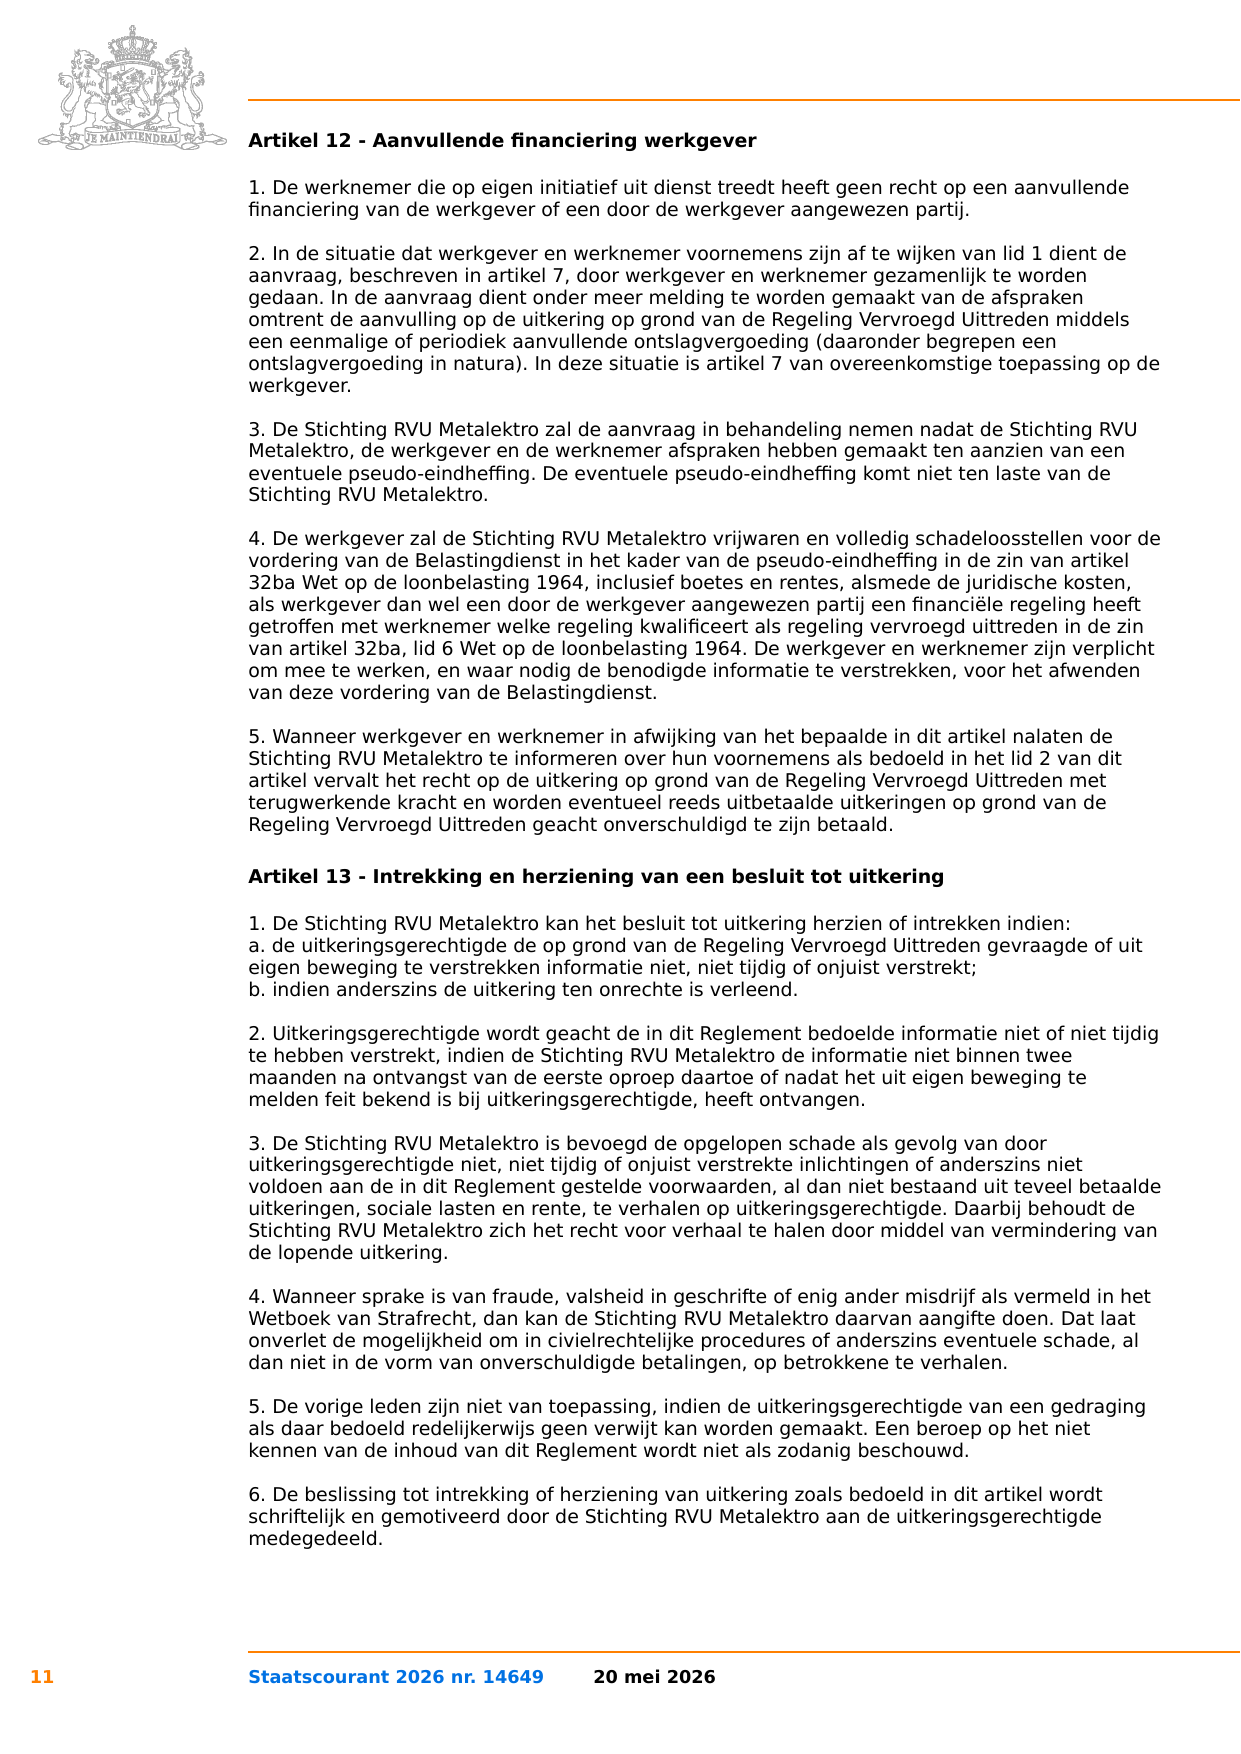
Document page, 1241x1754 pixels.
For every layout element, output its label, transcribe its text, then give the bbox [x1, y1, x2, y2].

text b. indien anderszins de uitkering ten onrechte is verleend. [248, 979, 1163, 1001]
subtitle Artikel 12 - Aanvullende financiering werkgever [248, 130, 1163, 152]
text 4. De werkgever zal de Stichting RVU Metalektro vrijwaren en volledig schadeloosstellen voor de vordering van de Belastingdienst in het kader van de pseudo-eindheffing in de zin van artikel 32ba Wet op de loonbelasting 1964, inclusief boetes en rentes, alsmede de juridische kosten, als werkgever dan wel een door de werkgever aangewezen partij een financiële regeling heeft getroffen met werknemer welke regeling kwalificeert als regeling vervroegd uittreden in de zin van artikel 32ba, lid 6 Wet op de loonbelasting 1964. De werkgever en werknemer zijn verplicht om mee te werken, en waar nodig de benodigde informatie te verstrekken, voor het afwenden van deze vordering van de Belastingdienst. [248, 528, 1163, 704]
text 4. Wanneer sprake is van fraude, valsheid in geschrifte of enig ander misdrijf als vermeld in het Wetboek van Strafrecht, dan kan de Stichting RVU Metalektro daarvan aangifte doen. Dat laat onverlet de mogelijkheid om in civielrechtelijke procedures of anderszins eventuele schade, al dan niet in de vorm van onverschuldigde betalingen, op betrokkene te verhalen. [248, 1286, 1163, 1374]
text 1. De werknemer die op eigen initiatief uit dienst treedt heeft geen recht op een aanvullende financiering van de werkgever of een door de werkgever aangewezen partij. [248, 177, 1163, 221]
text 3. De Stichting RVU Metalektro is bevoegd de opgelopen schade als gevolg van door uitkeringsgerechtigde niet, niet tijdig of onjuist verstrekte inlichtingen of anderszins niet voldoen aan de in dit Reglement gestelde voorwaarden, al dan niet bestaand uit teveel betaalde uitkeringen, sociale lasten en rente, te verhalen op uitkeringsgerechtigde. Daarbij behoudt de Stichting RVU Metalektro zich het recht voor verhaal te halen door middel van vermindering van de lopende uitkering. [248, 1132, 1163, 1264]
text 3. De Stichting RVU Metalektro zal de aanvraag in behandeling nemen nadat de Stichting RVU Metalektro, de werkgever en de werknemer afspraken hebben gemaakt ten aanzien van een eventuele pseudo-eindheffing. De eventuele pseudo-eindheffing komt niet ten laste van de Stichting RVU Metalektro. [248, 418, 1163, 506]
text 5. De vorige leden zijn niet van toepassing, indien de uitkeringsgerechtigde van een gedraging als daar bedoeld redelijkerwijs geen verwijt kan worden gemaakt. Een beroep op het niet kennen van de inhoud van dit Reglement wordt niet als zodanig beschouwd. [248, 1396, 1163, 1462]
text 2. In de situatie dat werkgever en werknemer voornemens zijn af te wijken van lid 1 dient de aanvraag, beschreven in artikel 7, door werkgever en werknemer gezamenlijk te worden gedaan. In de aanvraag dient onder meer melding te worden gemaakt van de afspraken omtrent de aanvulling op de uitkering op grond van de Regeling Vervroegd Uittreden middels een eenmalige of periodiek aanvullende ontslagvergoeding (daaronder begrepen een ontslagvergoeding in natura). In deze situatie is artikel 7 van overeenkomstige toepassing op de werkgever. [248, 243, 1163, 397]
text 6. De beslissing tot intrekking of herziening van uitkering zoals bedoeld in dit artikel wordt schriftelijk en gemotiveerd door de Stichting RVU Metalektro aan de uitkeringsgerechtigde medegedeeld. [248, 1484, 1163, 1550]
text 1. De Stichting RVU Metalektro kan het besluit tot uitkering herzien of intrekken indien: [248, 913, 1163, 935]
picture [38, 25, 227, 150]
text a. de uitkeringsgerechtigde de op grond van de Regeling Vervroegd Uittreden gevraagde of uit eigen beweging te verstrekken informatie niet, niet tijdig of onjuist verstrekt; [248, 935, 1163, 979]
text 2. Uitkeringsgerechtigde wordt geacht de in dit Reglement bedoelde informatie niet of niet tijdig te hebben verstrekt, indien de Stichting RVU Metalektro de informatie niet binnen twee maanden na ontvangst van de eerste oproep daartoe of nadat het uit eigen beweging te melden feit bekend is bij uitkeringsgerechtigde, heeft ontvangen. [248, 1023, 1163, 1111]
subtitle Artikel 13 - Intrekking en herziening van een besluit tot uitkering [248, 866, 1163, 888]
text 5. Wanneer werkgever en werknemer in afwijking van het bepaalde in dit artikel nalaten de Stichting RVU Metalektro te informeren over hun voornemens als bedoeld in het lid 2 van dit artikel vervalt het recht op de uitkering op grond van de Regeling Vervroegd Uittreden met terugwerkende kracht en worden eventueel reeds uitbetaalde uitkeringen op grond van de Regeling Vervroegd Uittreden geacht onverschuldigd te zijn betaald. [248, 726, 1163, 836]
